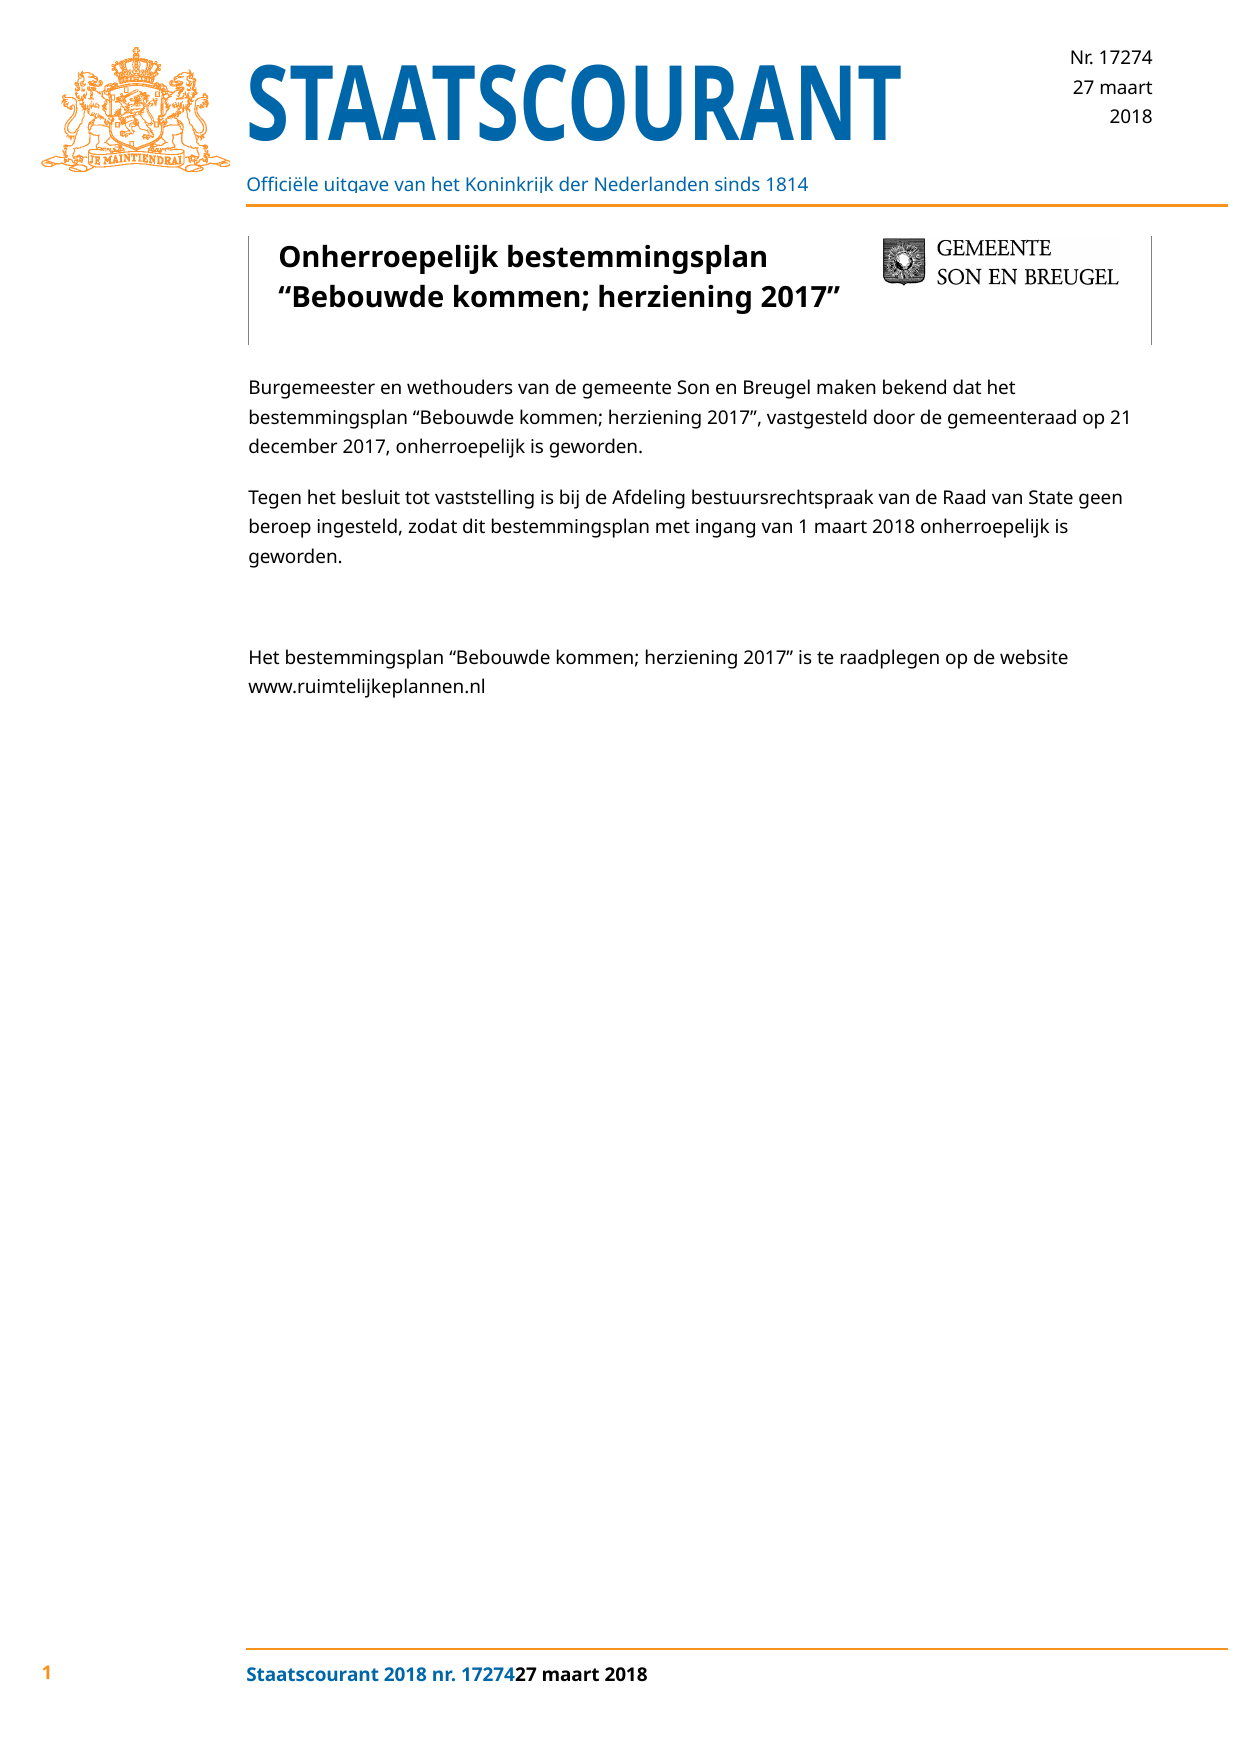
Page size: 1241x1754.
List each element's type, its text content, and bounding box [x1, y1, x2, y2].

table_header [850, 236, 1151, 345]
picture [41, 47, 231, 172]
text Burgemeester en wethouders van de gemeente Son en Breugel maken bekend dat het bestemmingsplan “Bebouwde kommen; herziening 2017”, vastgesteld door de gemeenteraad op 21 december 2017, onherroepelijk is geworden. [248, 374, 1152, 459]
picture [882, 236, 1119, 286]
text Tegen het besluit tot vaststelling is bij de Afdeling bestuursrechtspraak van de Raad van State geen beroep ingesteld, zodat dit bestemmingsplan met ingang van 1 maart 2018 onherroepelijk is geworden. [248, 484, 1152, 569]
text Het bestemmingsplan “Bebouwde kommen; herziening 2017” is te raadplegen op de website www.ruimtelijkeplannen.nl [248, 644, 1152, 699]
table_header Onherroepelijk bestemmingsplan “Bebouwde kommen; herziening 2017” [249, 236, 850, 345]
